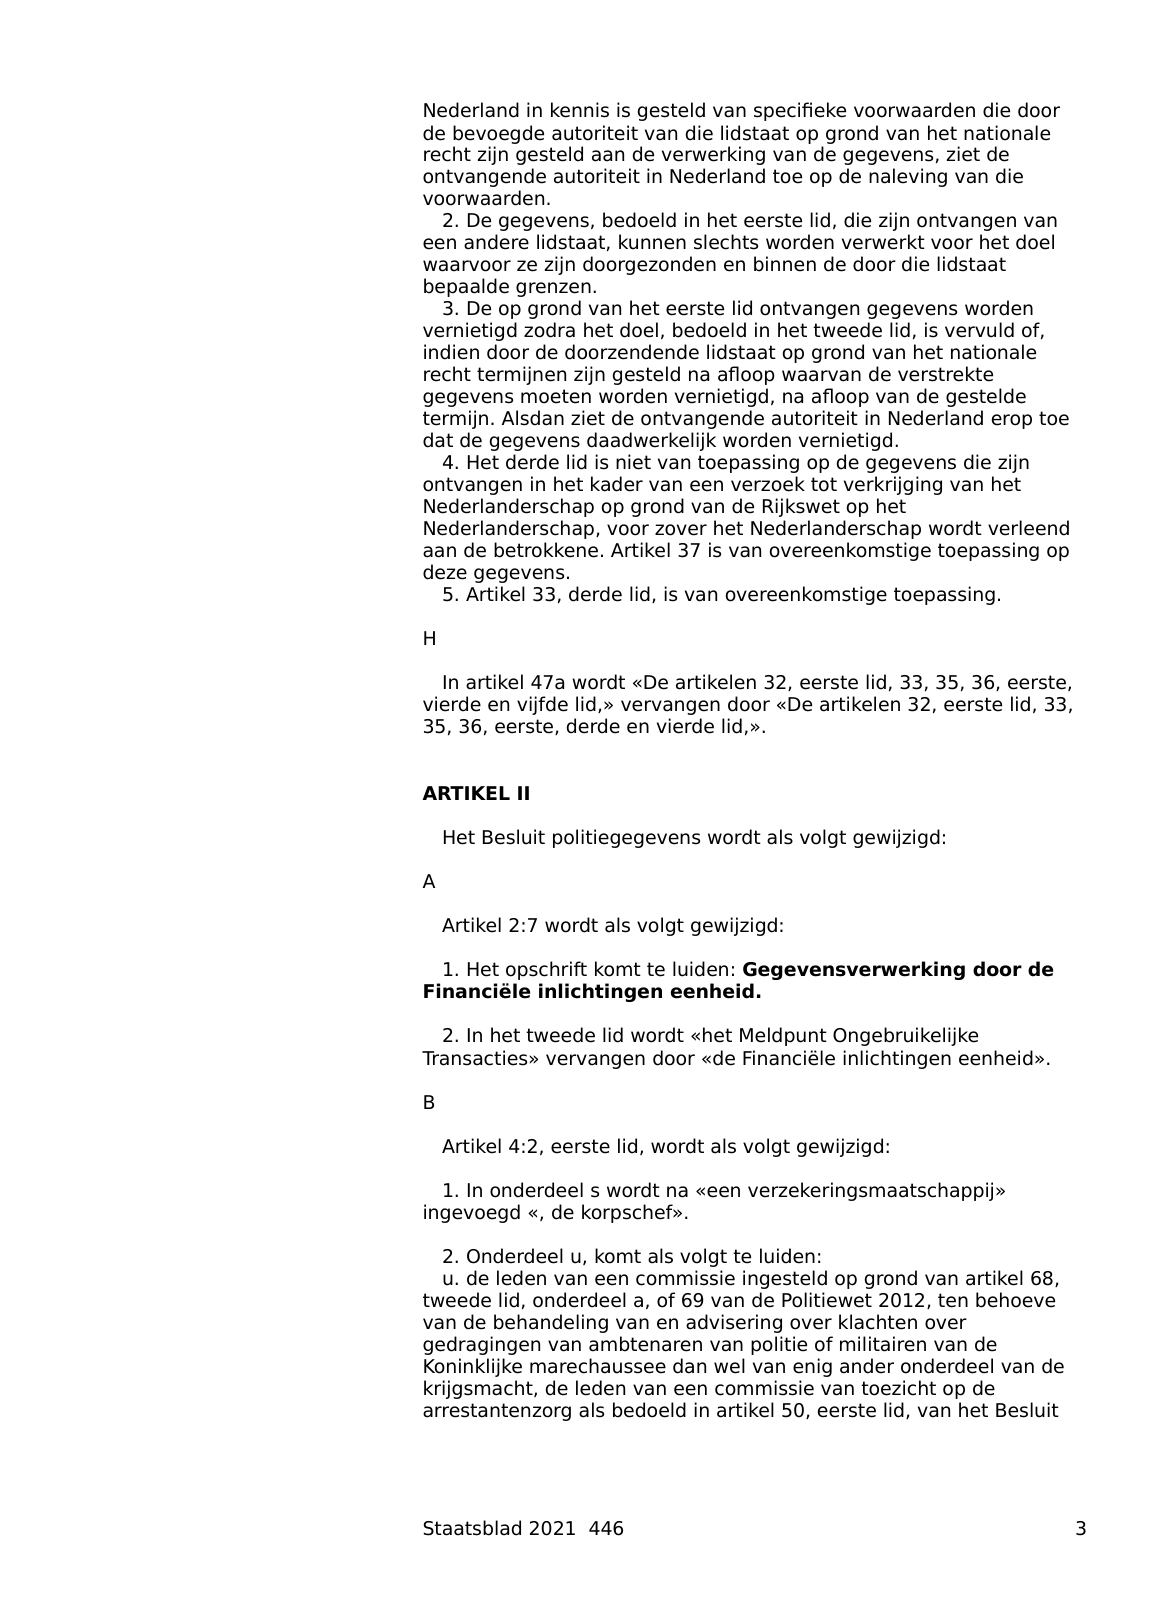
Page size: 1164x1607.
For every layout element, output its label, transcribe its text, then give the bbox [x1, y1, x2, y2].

text Het Besluit politiegegevens wordt als volgt gewijzigd: [422, 827, 1087, 849]
text 3. De op grond van het eerste lid ontvangen gegevens worden vernietigd zodra het doel, bedoeld in het tweede lid, is vervuld of, indien door de doorzendende lidstaat op grond van het nationale recht termijnen zijn gesteld na afloop waarvan de verstrekte gegevens moeten worden vernietigd, na afloop van de gestelde termijn. Alsdan ziet de ontvangende autoriteit in Nederland erop toe dat de gegevens daadwerkelijk worden vernietigd. [422, 298, 1087, 452]
text 5. Artikel 33, derde lid, is van overeenkomstige toepassing. [422, 584, 1087, 606]
subtitle ARTIKEL II [422, 783, 1087, 804]
text 2. De gegevens, bedoeld in het eerste lid, die zijn ontvangen van een andere lidstaat, kunnen slechts worden verwerkt voor het doel waarvoor ze zijn doorgezonden en binnen de door die lidstaat bepaalde grenzen. [422, 210, 1087, 298]
text Nederland in kennis is gesteld van specifieke voorwaarden die door de bevoegde autoriteit van die lidstaat op grond van het nationale recht zijn gesteld aan de verwerking van de gegevens, ziet de ontvangende autoriteit in Nederland toe op de naleving van die voorwaarden. [422, 100, 1087, 210]
text 4. Het derde lid is niet van toepassing op de gegevens die zijn ontvangen in het kader van een verzoek tot verkrijging van het Nederlanderschap op grond van de Rijkswet op het Nederlanderschap, voor zover het Nederlanderschap wordt verleend aan de betrokkene. Artikel 37 is van overeenkomstige toepassing op deze gegevens. [422, 452, 1087, 584]
text 2. In het tweede lid wordt «het Meldpunt Ongebruikelijke Transacties» vervangen door «de Financiële inlichtingen eenheid». [422, 1025, 1087, 1069]
text A [422, 871, 1087, 893]
text 1. In onderdeel s wordt na «een verzekeringsmaatschappij» ingevoegd «, de korpschef». [422, 1180, 1087, 1224]
text Artikel 4:2, eerste lid, wordt als volgt gewijzigd: [422, 1136, 1087, 1158]
text 1. Het opschrift komt te luiden: Gegevensverwerking door de Financiële inlichtingen eenheid. [422, 959, 1087, 1003]
text u. de leden van een commissie ingesteld op grond van artikel 68, tweede lid, onderdeel a, of 69 van de Politiewet 2012, ten behoeve van de behandeling van en advisering over klachten over gedragingen van ambtenaren van politie of militairen van de Koninklijke marechaussee dan wel van enig ander onderdeel van de krijgsmacht, de leden van een commissie van toezicht op de arrestantenzorg als bedoeld in artikel 50, eerste lid, van het Besluit [422, 1268, 1087, 1422]
text In artikel 47a wordt «De artikelen 32, eerste lid, 33, 35, 36, eerste, vierde en vijfde lid,» vervangen door «De artikelen 32, eerste lid, 33, 35, 36, eerste, derde en vierde lid,». [422, 672, 1087, 738]
text H [422, 628, 1087, 650]
text 2. Onderdeel u, komt als volgt te luiden: [422, 1246, 1087, 1268]
text Artikel 2:7 wordt als volgt gewijzigd: [422, 915, 1087, 937]
text B [422, 1092, 1087, 1113]
